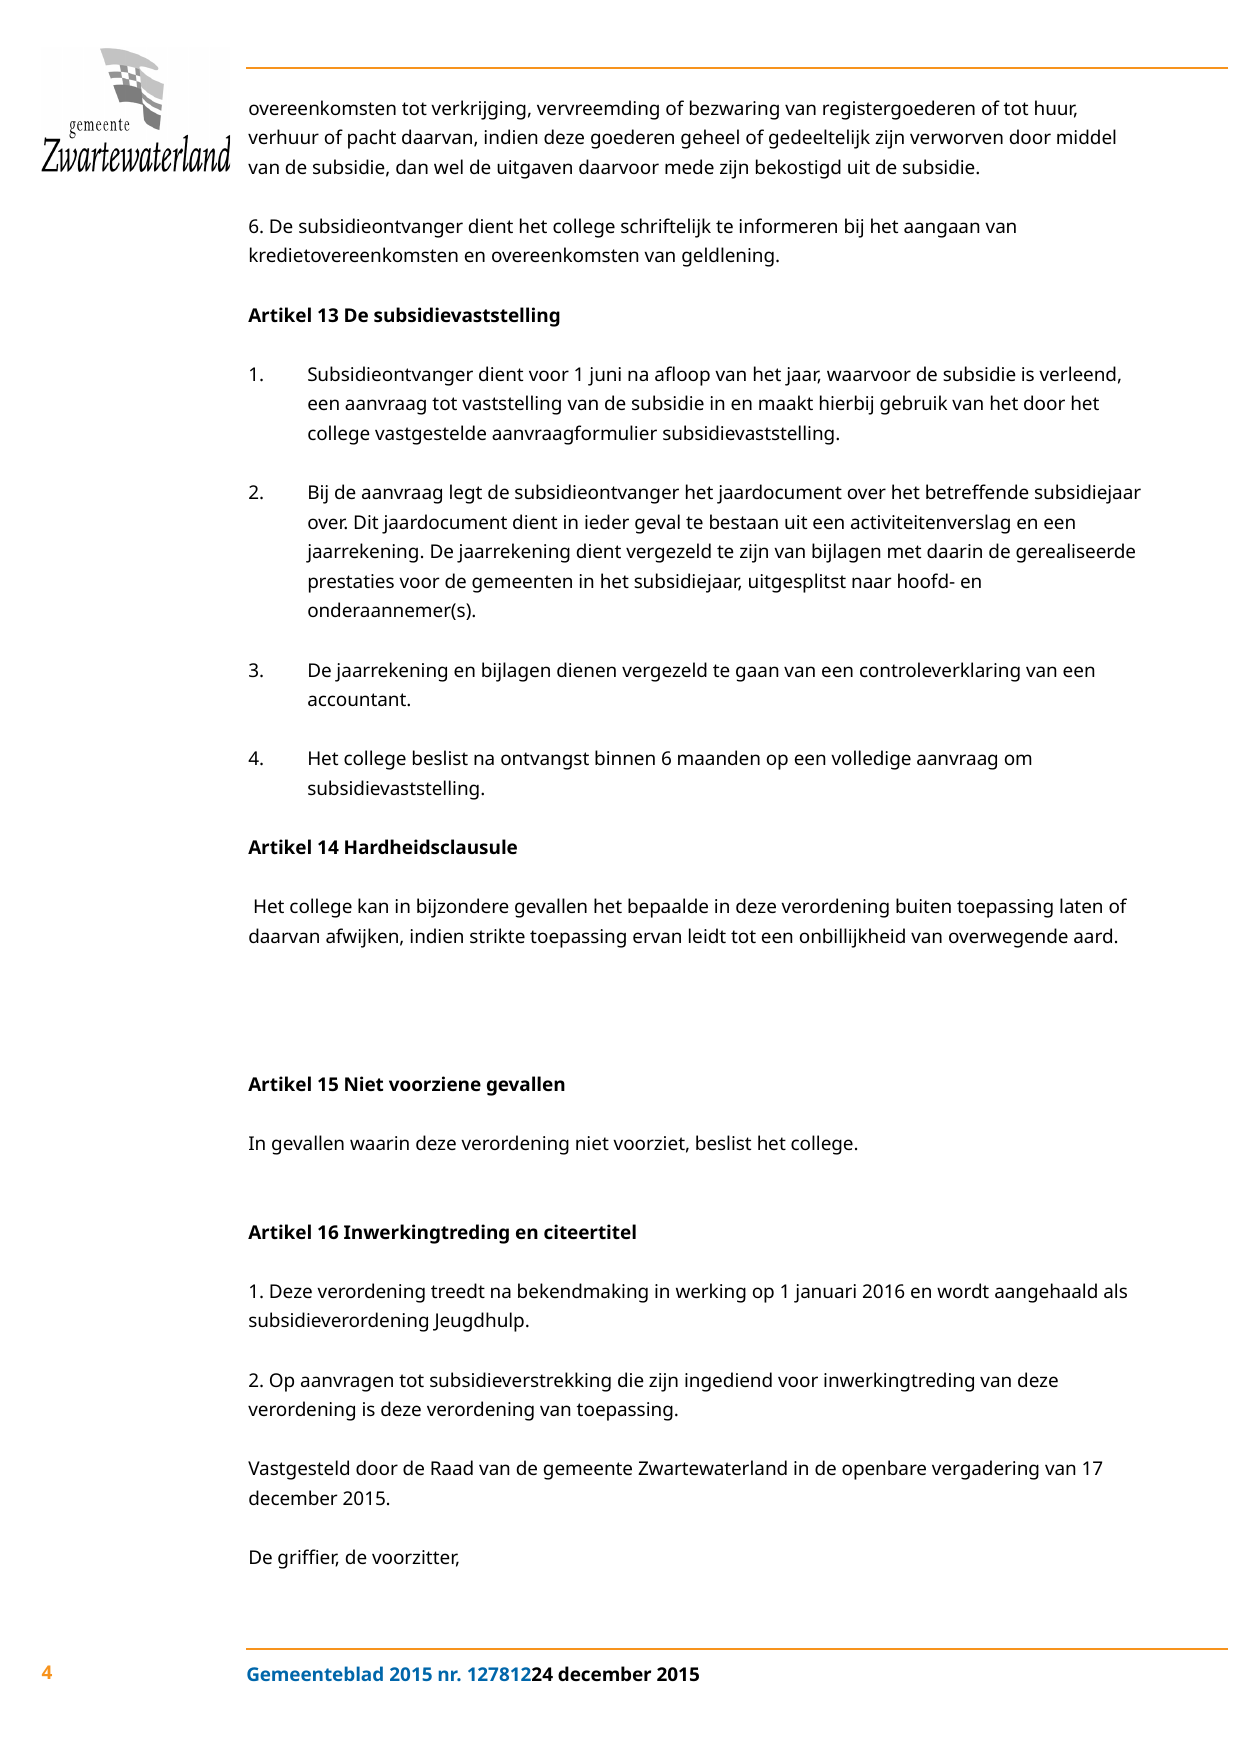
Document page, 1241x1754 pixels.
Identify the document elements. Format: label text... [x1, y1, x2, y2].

text overeenkomsten tot verkrijging, vervreemding of bezwaring van registergoederen of tot huur, verhuur of pacht daarvan, indien deze goederen geheel of gedeeltelijk zijn verworven door middel van de subsidie, dan wel de uitgaven daarvoor mede zijn bekostigd uit de subsidie. [248, 95, 1152, 180]
list Bij de aanvraag legt de subsidieontvanger het jaardocument over het betreffende subsidiejaar over. Dit jaardocument dient in ieder geval te bestaan uit een activiteitenverslag en een jaarrekening. De jaarrekening dient vergezeld te zijn van bijlagen met daarin de gerealiseerde prestaties voor de gemeenten in het subsidiejaar, uitgesplitst naar hoofd- en onderaannemer(s). [248, 479, 1152, 623]
list De jaarrekening en bijlagen dienen vergezeld te gaan van een controleverklaring van een accountant. [248, 657, 1152, 712]
text De griffier, de voorzitter, [248, 1544, 1152, 1570]
text 6. De subsidieontvanger dient het college schriftelijk te informeren bij het aangaan van kredietovereenkomsten en overeenkomsten van geldlening. [248, 213, 1152, 268]
text Artikel 15 Niet voorziene gevallen [248, 1071, 1152, 1097]
text Vastgesteld door de Raad van de gemeente Zwartewaterland in de openbare vergadering van 17 december 2015. [248, 1456, 1152, 1511]
text 1. Deze verordening treedt na bekendmaking in werking op 1 januari 2016 en wordt aangehaald als subsidieverordening Jeugdhulp. [248, 1278, 1152, 1333]
text Artikel 14 Hardheidsclausule [248, 834, 1152, 860]
list Het college beslist na ontvangst binnen 6 maanden op een volledige aanvraag om subsidievaststelling. [248, 746, 1152, 801]
picture [41, 47, 231, 172]
text In gevallen waarin deze verordening niet voorziet, beslist het college. [248, 1130, 1152, 1156]
text Het college kan in bijzondere gevallen het bepaalde in deze verordening buiten toepassing laten of daarvan afwijken, indien strikte toepassing ervan leidt tot een onbillijkheid van overwegende aard. [248, 893, 1152, 949]
list Subsidieontvanger dient voor 1 juni na afloop van het jaar, waarvoor de subsidie is verleend, een aanvraag tot vaststelling van de subsidie in en maakt hierbij gebruik van het door het college vastgestelde aanvraagformulier subsidievaststelling. [248, 361, 1152, 446]
text 2. Op aanvragen tot subsidieverstrekking die zijn ingediend voor inwerkingtreding van deze verordening is deze verordening van toepassing. [248, 1367, 1152, 1422]
text Artikel 13 De subsidievaststelling [248, 302, 1152, 328]
text Artikel 16 Inwerkingtreding en citeertitel [248, 1219, 1152, 1245]
